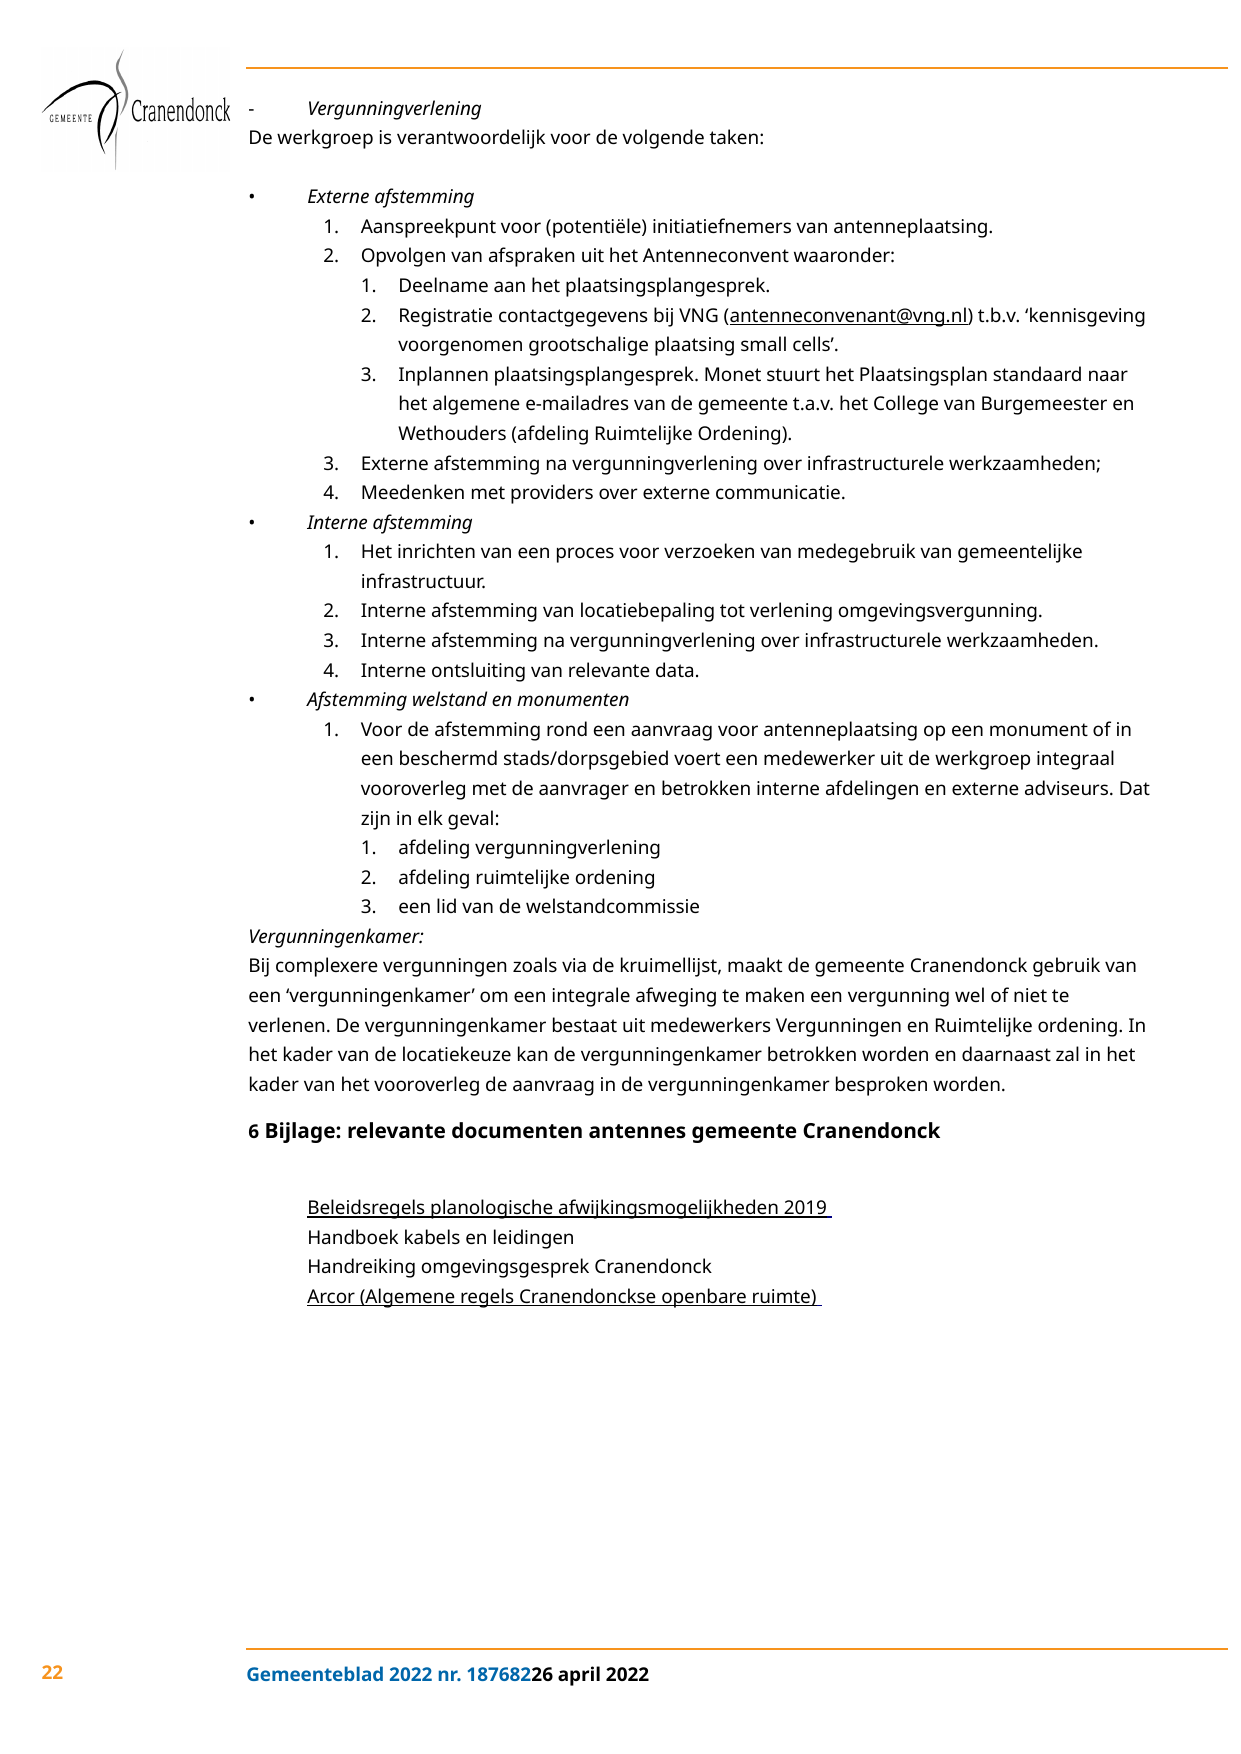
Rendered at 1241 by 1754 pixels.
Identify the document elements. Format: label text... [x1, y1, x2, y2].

list Opvolgen van afspraken uit het Antenneconvent waaronder: [323, 243, 1152, 268]
text Vergunningenkamer: [248, 923, 1152, 949]
list Interne ontsluiting van relevante data. [323, 657, 1152, 683]
list Beleidsregels planologische afwijkingsmogelijkheden 2019 [248, 1194, 1152, 1220]
list Registratie contactgegevens bij VNG (antenneconvenant@vng.nl) t.b.v. ‘kennisgeving voorgenomen grootschalige plaatsing small cells’. [361, 302, 1152, 357]
list Externe afstemming [248, 183, 1152, 209]
list afdeling vergunningverlening [361, 834, 1152, 860]
list Handreiking omgevingsgesprek Cranendonck [248, 1253, 1152, 1279]
text 6 Bijlage: relevante documenten antennes gemeente Cranendonck [248, 1117, 1152, 1145]
list Aanspreekpunt voor (potentiële) initiatiefnemers van antenneplaatsing. [323, 213, 1152, 239]
list Arcor (Algemene regels Cranendonckse openbare ruimte) [248, 1283, 1152, 1309]
list Vergunningverlening [248, 95, 1152, 121]
list Interne afstemming [248, 509, 1152, 535]
list Inplannen plaatsingsplangesprek. Monet stuurt het Plaatsingsplan standaard naar het algemene e-mailadres van de gemeente t.a.v. het College van Burgemeester en Wethouders (afdeling Ruimtelijke Ordening). [361, 361, 1152, 446]
list Het inrichten van een proces voor verzoeken van medegebruik van gemeentelijke infrastructuur. [323, 538, 1152, 594]
list Interne afstemming van locatiebepaling tot verlening omgevingsvergunning. [323, 598, 1152, 623]
list Deelname aan het plaatsingsplangesprek. [361, 272, 1152, 298]
list afdeling ruimtelijke ordening [361, 864, 1152, 890]
list Meedenken met providers over externe communicatie. [323, 479, 1152, 505]
text Bij complexere vergunningen zoals via de kruimellijst, maakt de gemeente Cranendonck gebruik van een ‘vergunningenkamer’ om een integrale afweging te maken een vergunning wel of niet te verlenen. De vergunningenkamer bestaat uit medewerkers Vergunningen en Ruimtelijke ordening. In het kader van de locatiekeuze kan de vergunningenkamer betrokken worden en daarnaast zal in het kader van het vooroverleg de aanvraag in de vergunningenkamer besproken worden. [248, 953, 1152, 1097]
list Afstemming welstand en monumenten [248, 686, 1152, 712]
list Externe afstemming na vergunningverlening over infrastructurele werkzaamheden; [323, 450, 1152, 476]
list Handboek kabels en leidingen [248, 1224, 1152, 1250]
list Voor de afstemming rond een aanvraag voor antenneplaatsing op een monument of in een beschermd stads/dorpsgebied voert een medewerker uit de werkgroep integraal vooroverleg met de aanvrager en betrokken interne afdelingen en externe adviseurs. Dat zijn in elk geval: [323, 716, 1152, 831]
list een lid van de welstandcommissie [361, 893, 1152, 919]
picture [41, 47, 231, 172]
text De werkgroep is verantwoordelijk voor de volgende taken: [248, 124, 1152, 150]
list Interne afstemming na vergunningverlening over infrastructurele werkzaamheden. [323, 627, 1152, 653]
